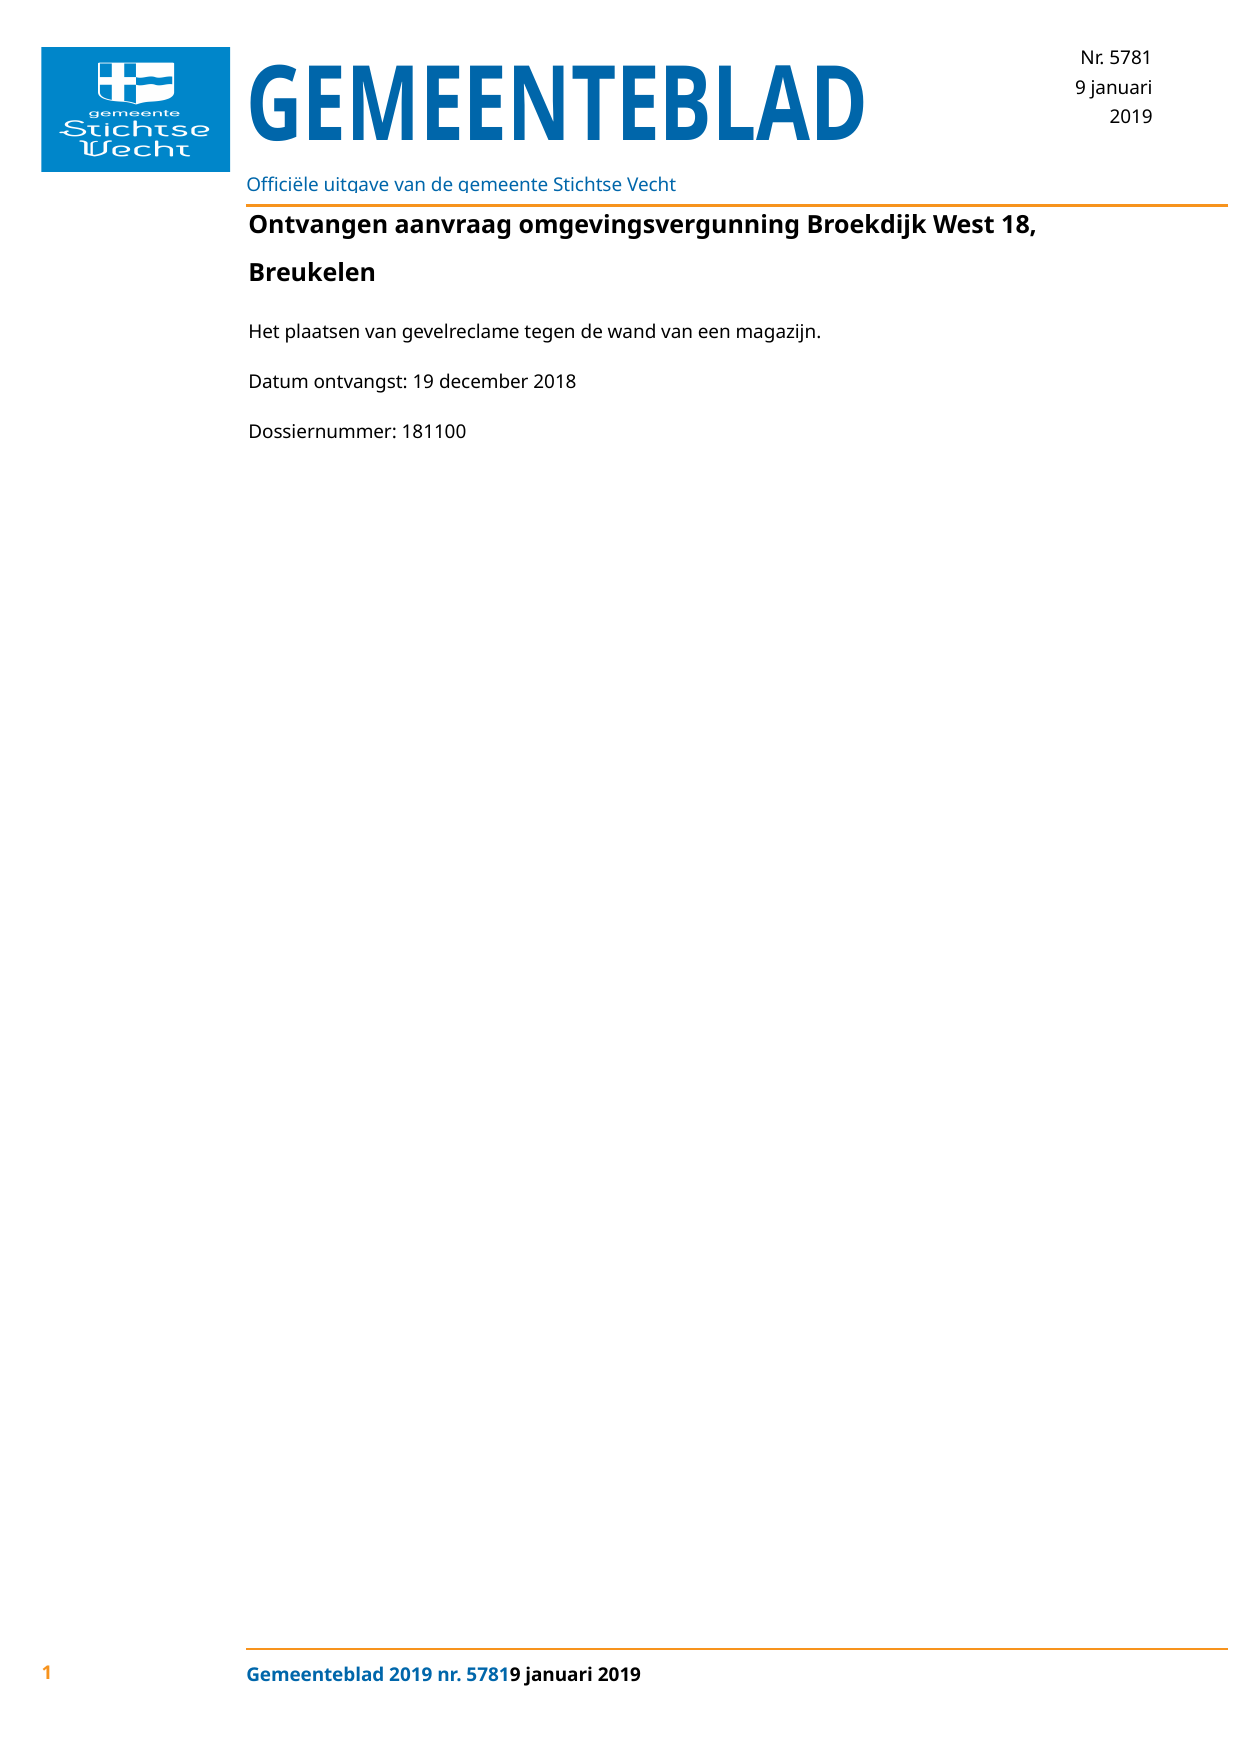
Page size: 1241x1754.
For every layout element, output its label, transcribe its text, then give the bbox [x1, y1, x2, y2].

picture [137, 63, 174, 103]
text Ontvangen aanvraag omgevingsvergunning Broekdijk West 18, Breukelen [248, 207, 1152, 288]
text Datum ontvangst: 19 december 2018 [248, 368, 1152, 394]
text Dossiernummer: 181100 [248, 419, 1152, 444]
picture [99, 63, 135, 101]
text Het plaatsen van gevelreclame tegen de wand van een magazijn. [248, 318, 1152, 344]
